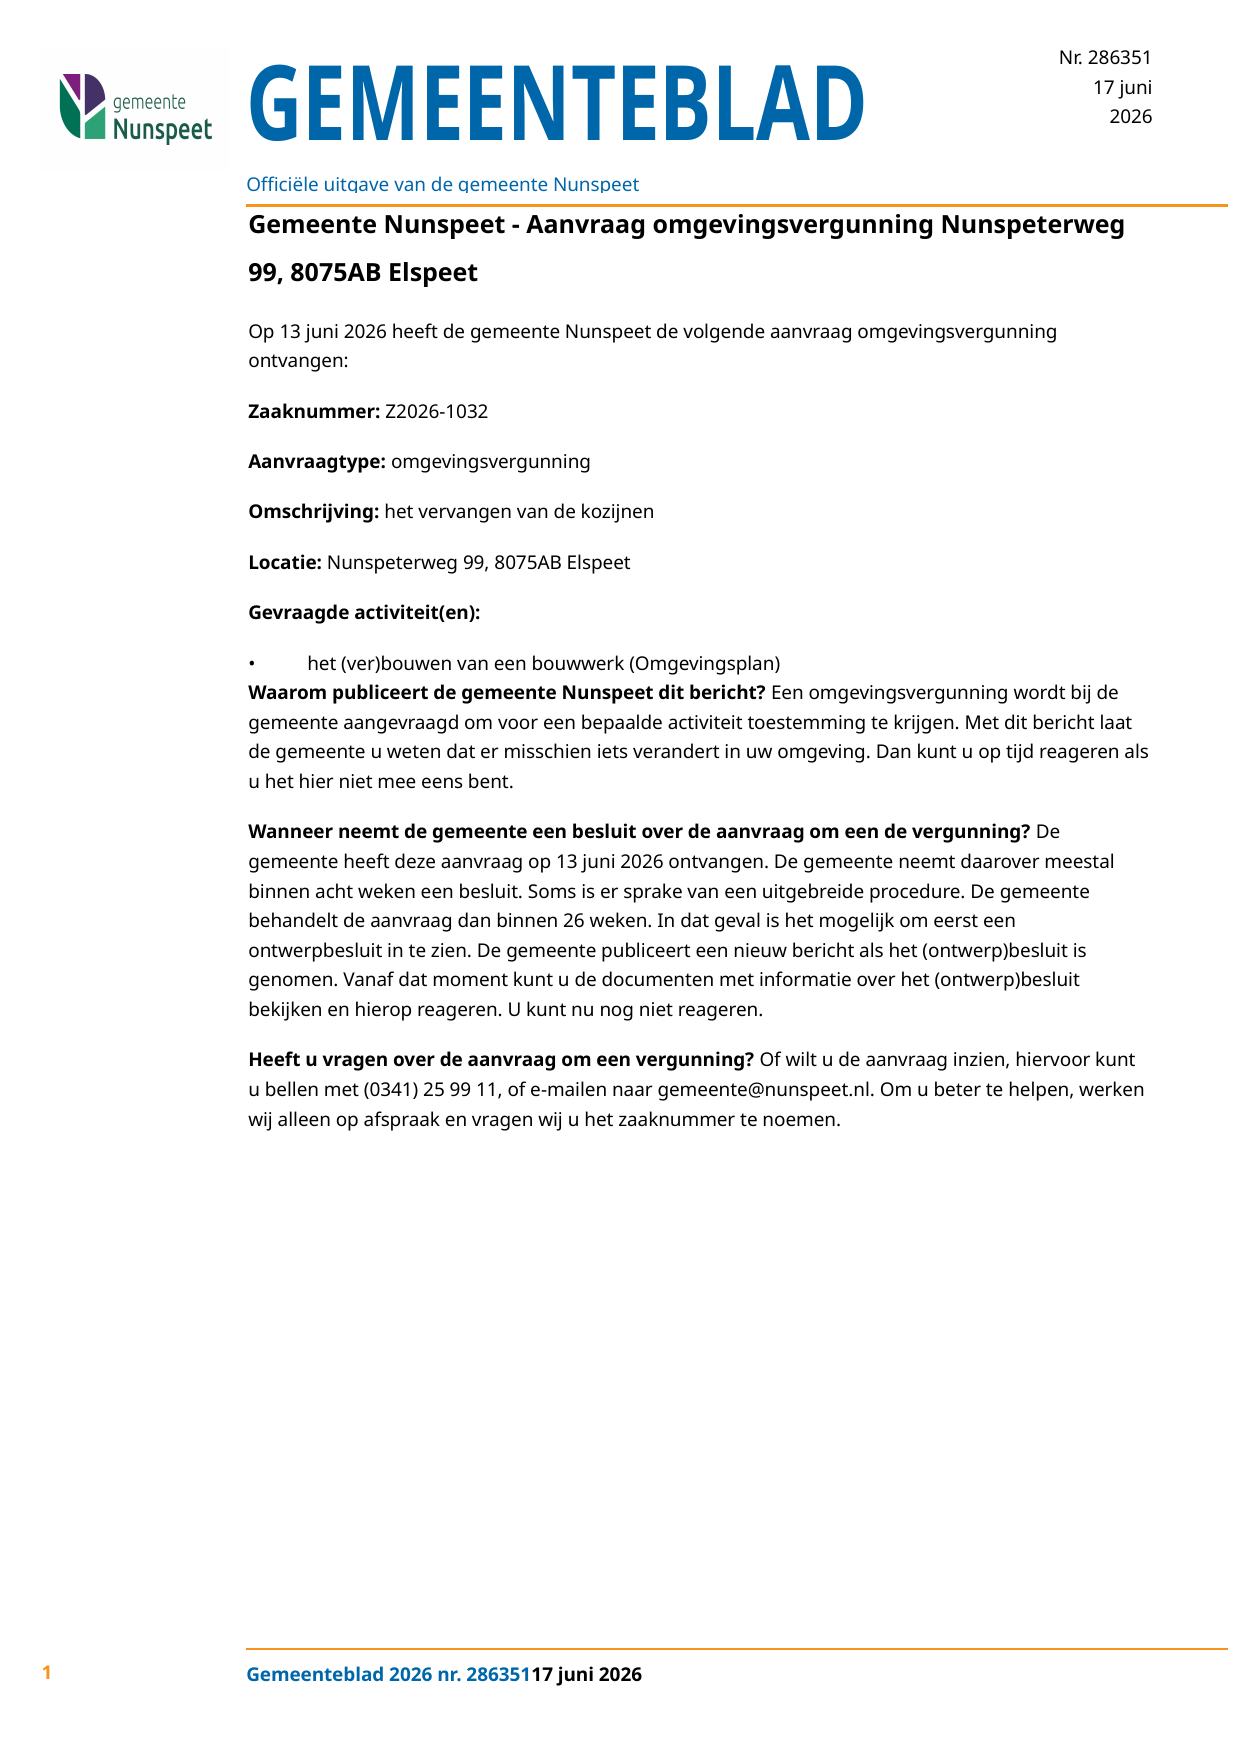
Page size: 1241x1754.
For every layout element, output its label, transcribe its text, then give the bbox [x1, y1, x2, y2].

text Waarom publiceert de gemeente Nunspeet dit bericht? Een omgevingsvergunning wordt bij de gemeente aangevraagd om voor een bepaalde activiteit toestemming te krijgen. Met dit bericht laat de gemeente u weten dat er misschien iets verandert in uw omgeving. Dan kunt u op tijd reageren als u het hier niet mee eens bent. [248, 679, 1152, 794]
text Aanvraagtype: omgevingsvergunning [248, 448, 1152, 474]
list het (ver)bouwen van een bouwwerk (Omgevingsplan) [248, 650, 1152, 676]
text Gemeente Nunspeet - Aanvraag omgevingsvergunning Nunspeterweg 99, 8075AB Elspeet [248, 207, 1152, 288]
text Heeft u vragen over de aanvraag om een vergunning? Of wilt u de aanvraag inzien, hiervoor kunt u bellen met (0341) 25 99 11, of e-mailen naar gemeente@nunspeet.nl. Om u beter te helpen, werken wij alleen op afspraak en vragen wij u het zaaknummer te noemen. [248, 1047, 1152, 1132]
text Zaaknummer: Z2026-1032 [248, 398, 1152, 424]
text Op 13 juni 2026 heeft de gemeente Nunspeet de volgende aanvraag omgevingsvergunning ontvangen: [248, 318, 1152, 373]
text Wanneer neemt de gemeente een besluit over de aanvraag om een de vergunning? De gemeente heeft deze aanvraag op 13 juni 2026 ontvangen. De gemeente neemt daarover meestal binnen acht weken een besluit. Soms is er sprake van een uitgebreide procedure. De gemeente behandelt de aanvraag dan binnen 26 weken. In dat geval is het mogelijk om eerst een ontwerpbesluit in te zien. De gemeente publiceert een nieuw bericht als het (ontwerp)besluit is genomen. Vanaf dat moment kunt u de documenten met informatie over het (ontwerp)besluit bekijken en hierop reageren. U kunt nu nog niet reageren. [248, 819, 1152, 1022]
text Gevraagde activiteit(en): [248, 599, 1152, 625]
text Omschrijving: het vervangen van de kozijnen [248, 499, 1152, 524]
text Locatie: Nunspeterweg 99, 8075AB Elspeet [248, 549, 1152, 575]
picture [41, 47, 231, 172]
